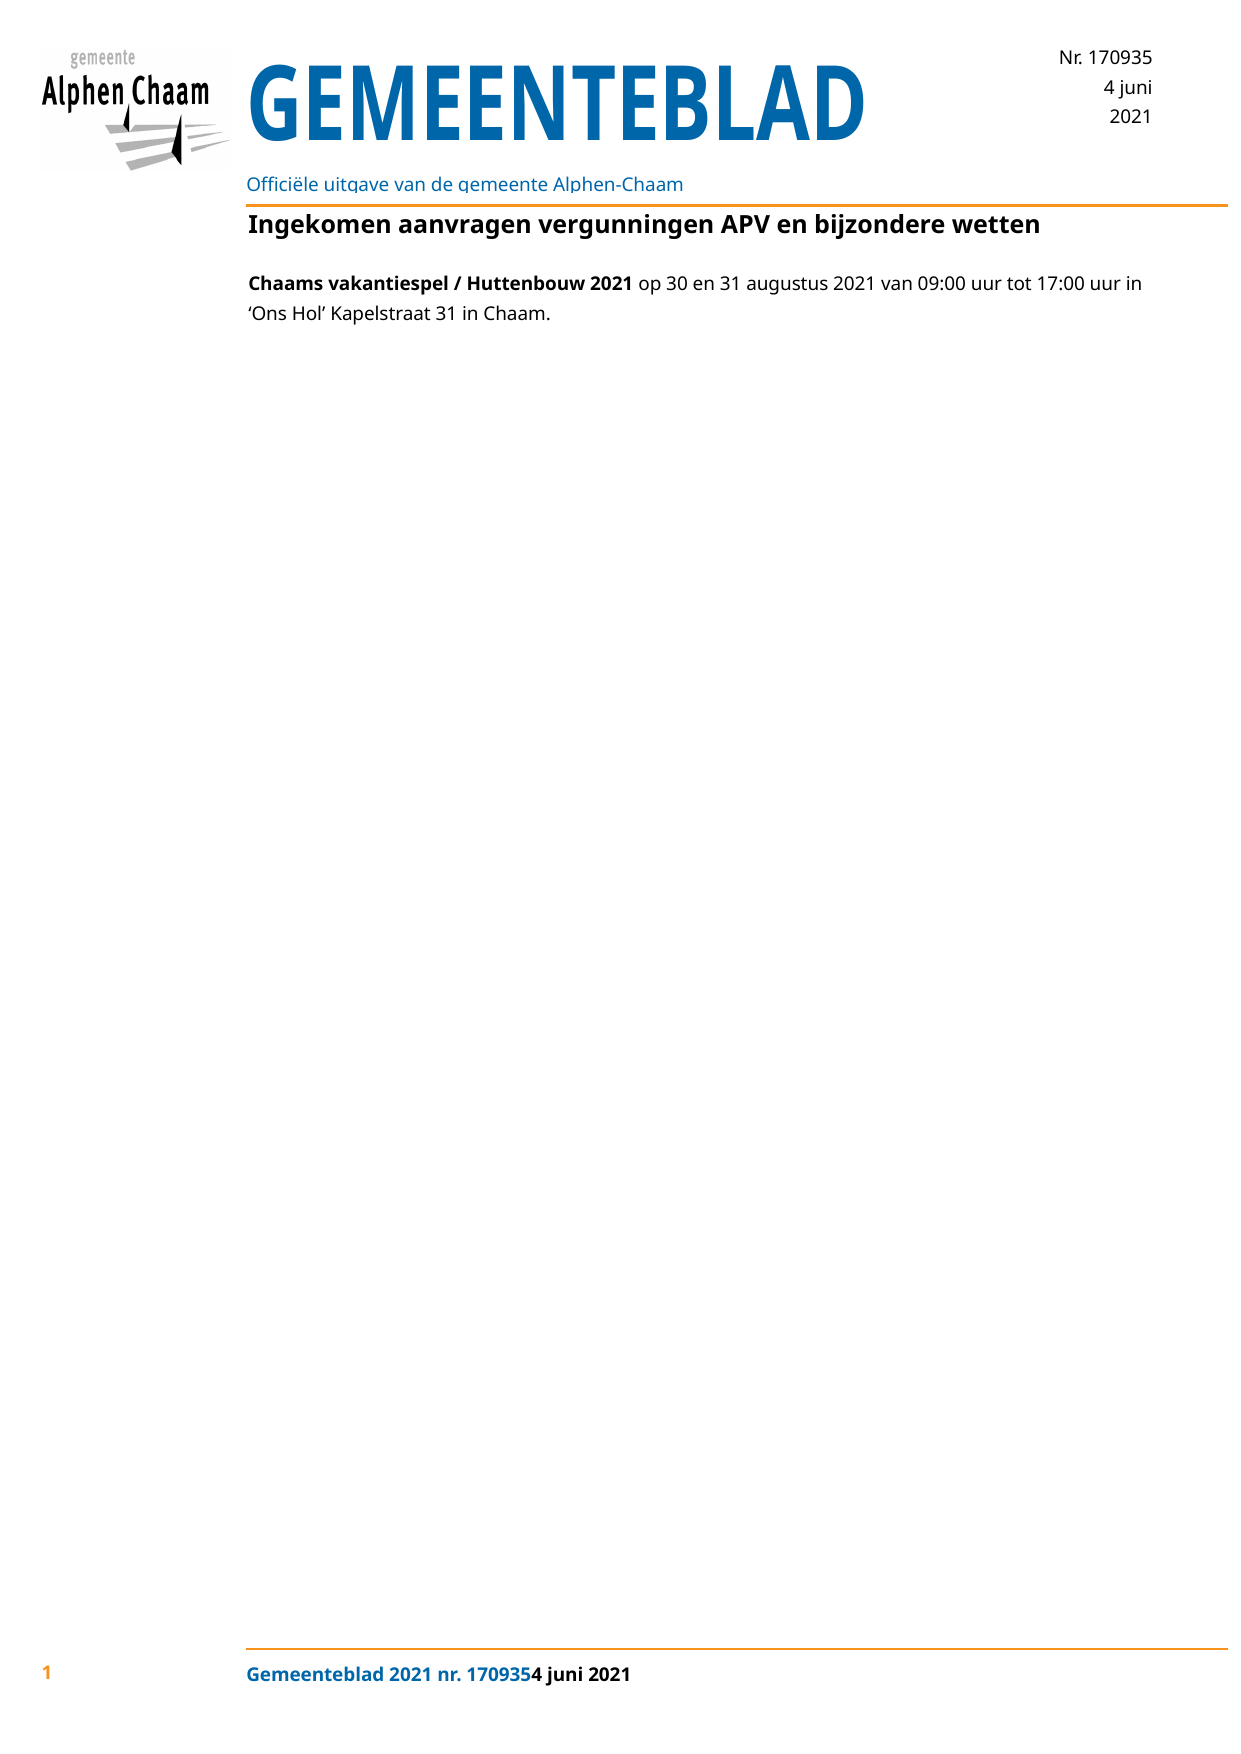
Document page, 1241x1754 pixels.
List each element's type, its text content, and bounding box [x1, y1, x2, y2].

text Chaams vakantiespel / Huttenbouw 2021 op 30 en 31 augustus 2021 van 09:00 uur tot 17:00 uur in ‘Ons Hol’ Kapelstraat 31 in Chaam. [248, 270, 1152, 326]
picture [41, 47, 231, 172]
text Ingekomen aanvragen vergunningen APV en bijzondere wetten [248, 207, 1152, 241]
